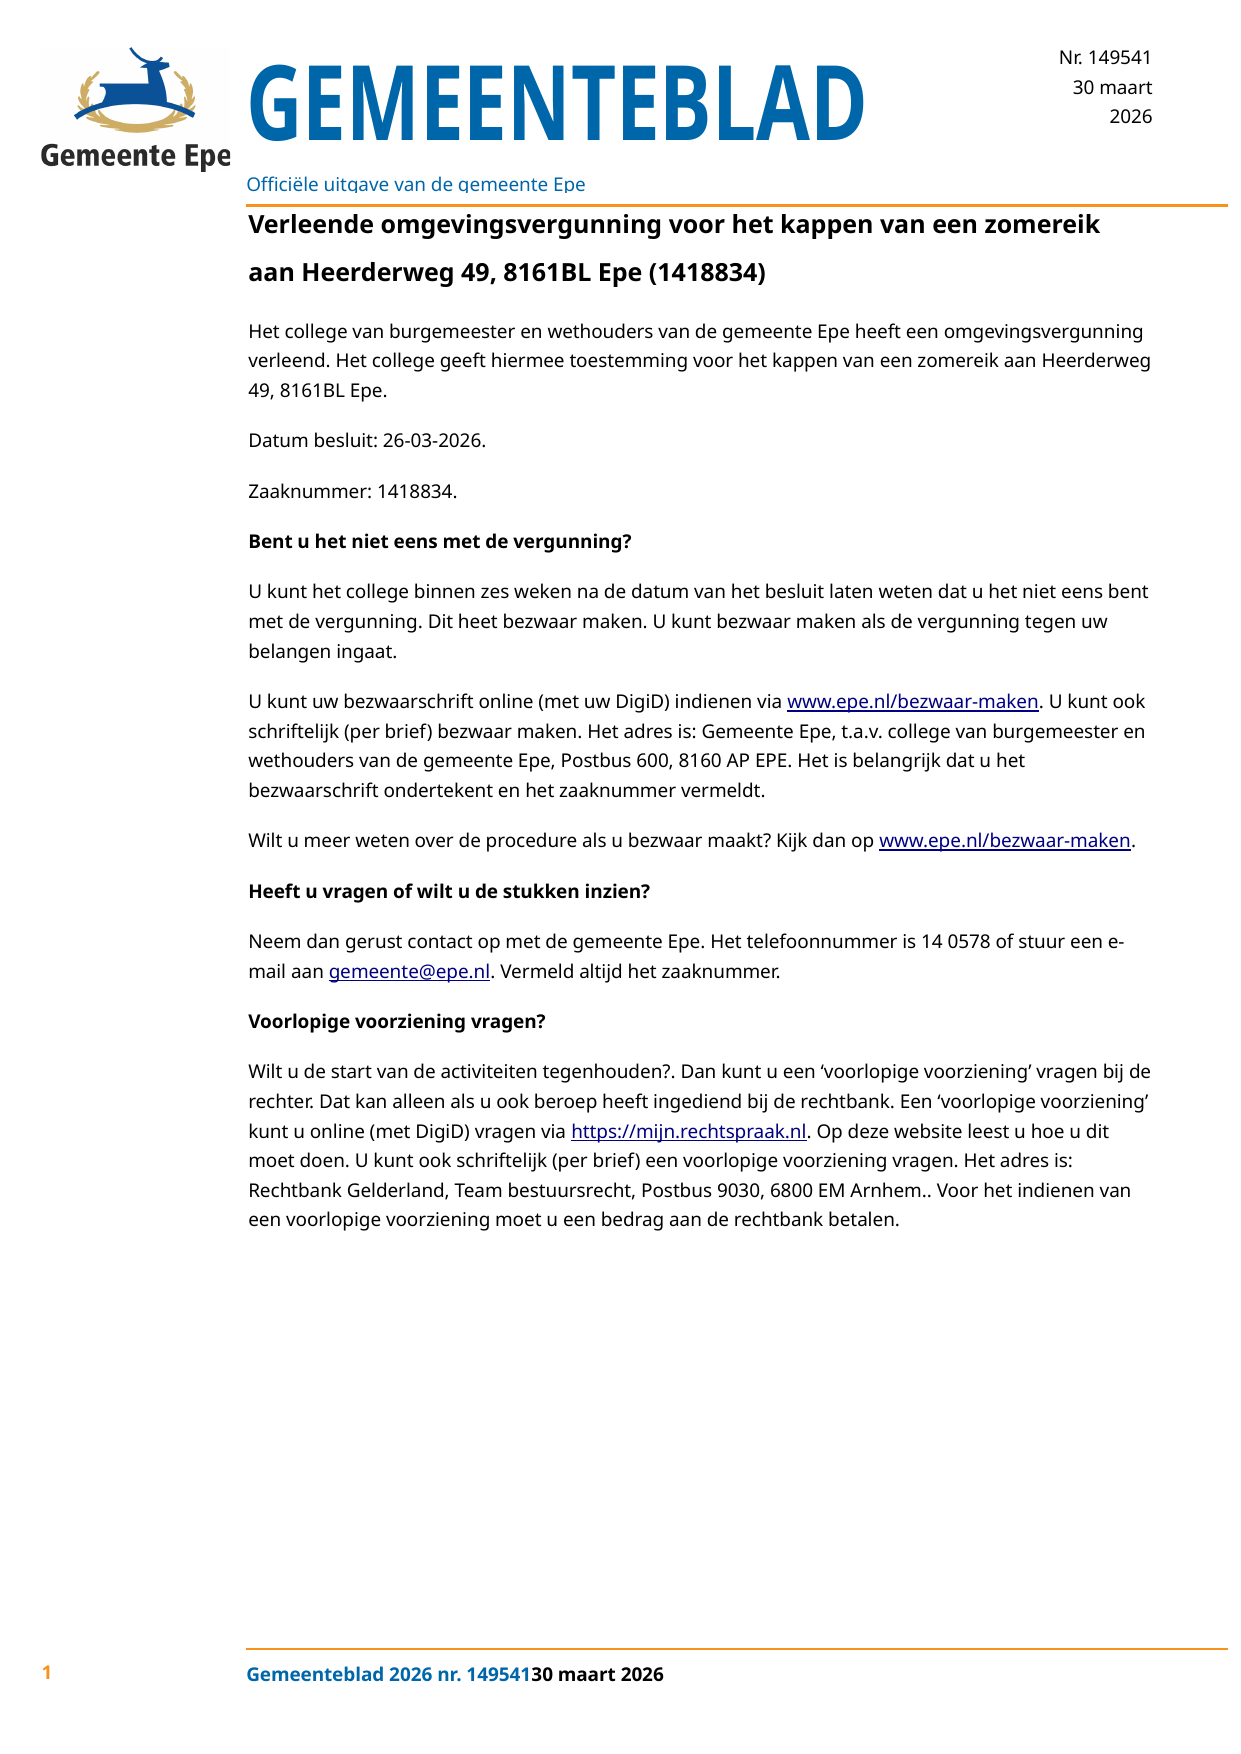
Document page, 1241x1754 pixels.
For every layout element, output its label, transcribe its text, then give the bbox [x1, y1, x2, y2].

text Bent u het niet eens met de vergunning? [248, 528, 1152, 554]
text Wilt u de start van de activiteiten tegenhouden?. Dan kunt u een ‘voorlopige voorziening’ vragen bij de rechter. Dat kan alleen als u ook beroep heeft ingediend bij de rechtbank. Een ‘voorlopige voorziening’ kunt u online (met DigiD) vragen via https://mijn.rechtspraak.nl. Op deze website leest u hoe u dit moet doen. U kunt ook schriftelijk (per brief) een voorlopige voorziening vragen. Het adres is: Rechtbank Gelderland, Team bestuursrecht, Postbus 9030, 6800 EM Arnhem.. Voor het indienen van een voorlopige voorziening moet u een bedrag aan de rechtbank betalen. [248, 1059, 1152, 1232]
text Heeft u vragen of wilt u de stukken inzien? [248, 878, 1152, 904]
text Voorlopige voorziening vragen? [248, 1008, 1152, 1034]
text Het college van burgemeester en wethouders van de gemeente Epe heeft een omgevingsvergunning verleend. Het college geeft hiermee toestemming voor het kappen van een zomereik aan Heerderweg 49, 8161BL Epe. [248, 318, 1152, 403]
text Datum besluit: 26-03-2026. [248, 427, 1152, 453]
text Zaaknummer: 1418834. [248, 478, 1152, 504]
text U kunt het college binnen zes weken na de datum van het besluit laten weten dat u het niet eens bent met de vergunning. Dit heet bezwaar maken. U kunt bezwaar maken als de vergunning tegen uw belangen ingaat. [248, 579, 1152, 664]
text Verleende omgevingsvergunning voor het kappen van een zomereik aan Heerderweg 49, 8161BL Epe (1418834) [248, 207, 1152, 288]
text U kunt uw bezwaarschrift online (met uw DigiD) indienen via www.epe.nl/bezwaar-maken. U kunt ook schriftelijk (per brief) bezwaar maken. Het adres is: Gemeente Epe, t.a.v. college van burgemeester en wethouders van de gemeente Epe, Postbus 600, 8160 AP EPE. Het is belangrijk dat u het bezwaarschrift ondertekent en het zaaknummer vermeldt. [248, 688, 1152, 803]
picture [41, 47, 231, 172]
text Neem dan gerust contact op met de gemeente Epe. Het telefoonnummer is 14 0578 of stuur een e-mail aan gemeente@epe.nl. Vermeld altijd het zaaknummer. [248, 928, 1152, 984]
text Wilt u meer weten over de procedure als u bezwaar maakt? Kijk dan op www.epe.nl/bezwaar-maken. [248, 827, 1152, 853]
